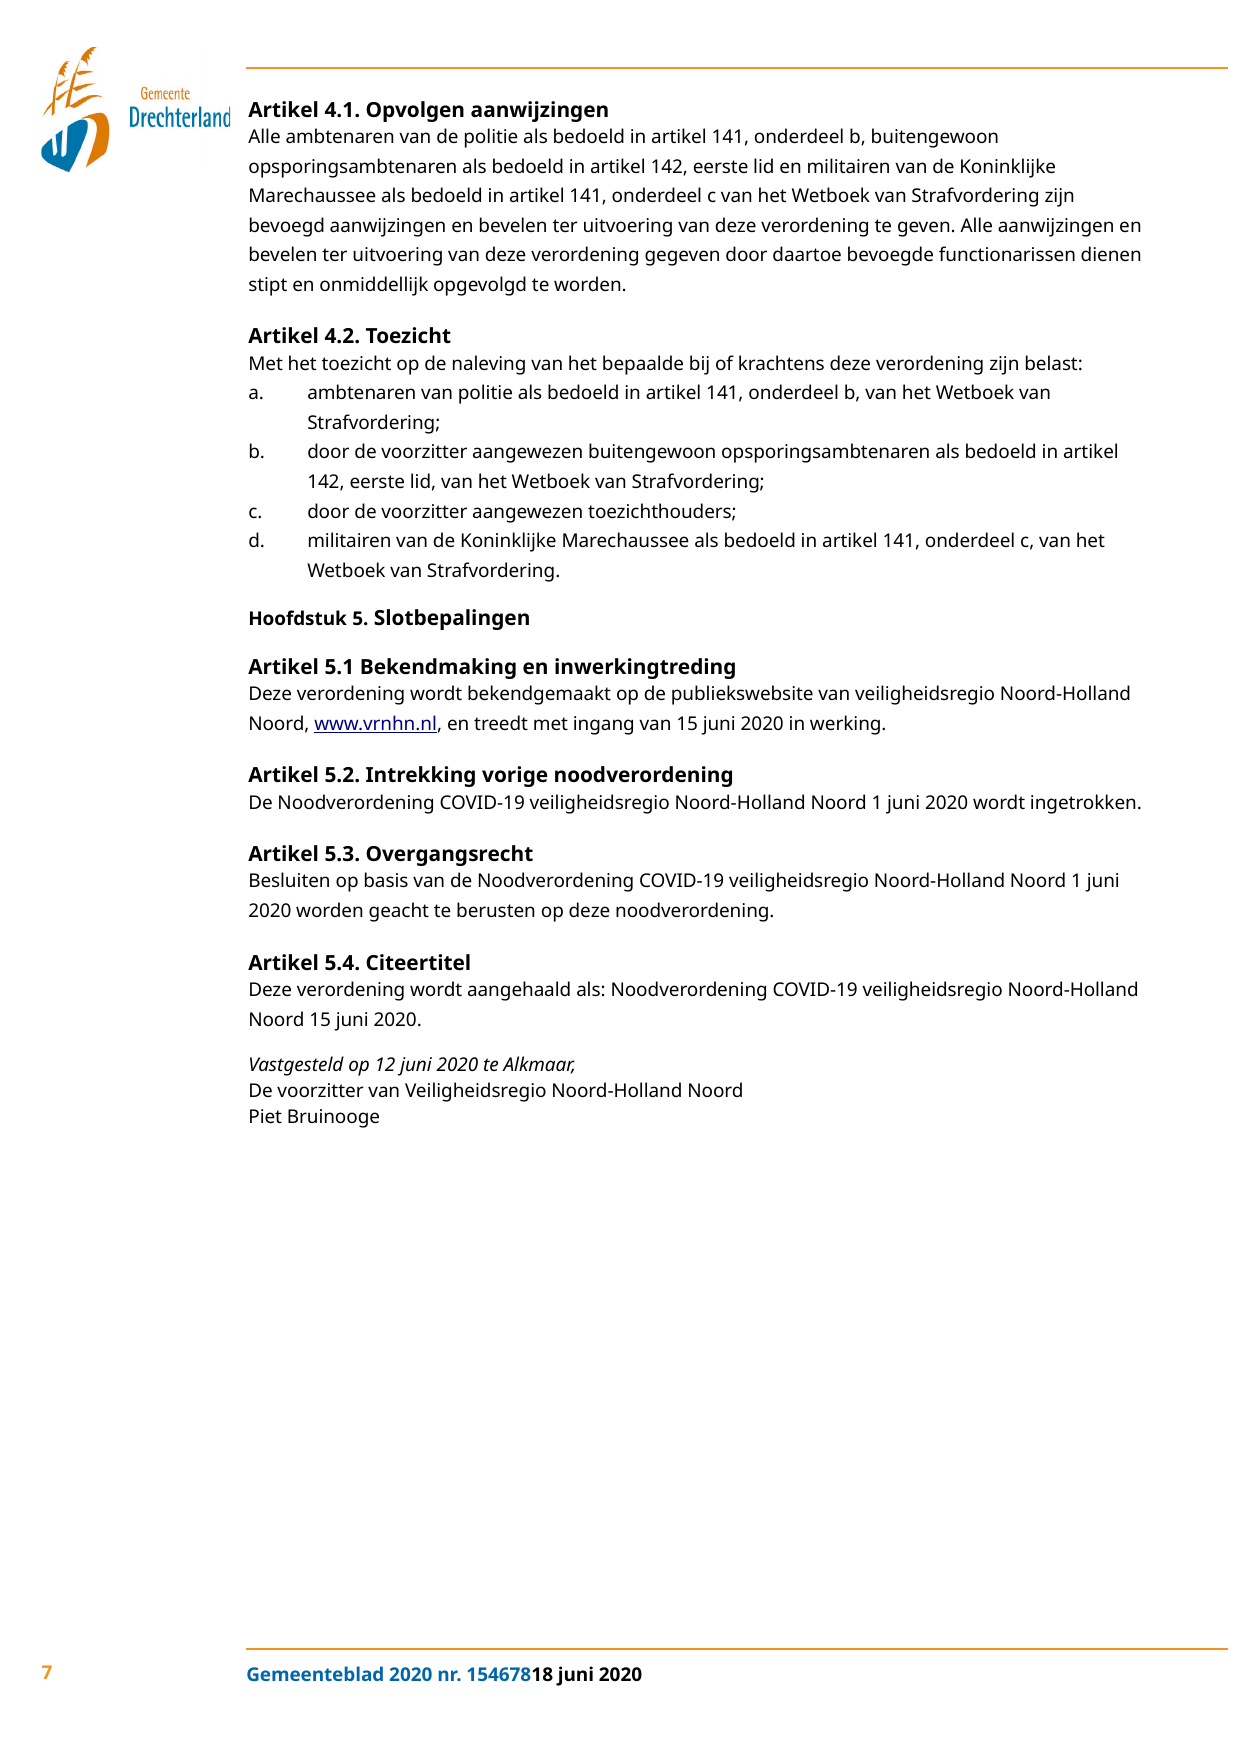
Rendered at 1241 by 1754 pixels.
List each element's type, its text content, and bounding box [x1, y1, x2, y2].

list door de voorzitter aangewezen buitengewoon opsporingsambtenaren als bedoeld in artikel 142, eerste lid, van het Wetboek van Strafvordering; [248, 439, 1152, 494]
text Vastgesteld op 12 juni 2020 te Alkmaar, [248, 1051, 1152, 1077]
list ambtenaren van politie als bedoeld in artikel 141, onderdeel b, van het Wetboek van Strafvordering; [248, 379, 1152, 435]
text Alle ambtenaren van de politie als bedoeld in artikel 141, onderdeel b, buitengewoon opsporingsambtenaren als bedoeld in artikel 142, eerste lid en militairen van de Koninklijke Marechaussee als bedoeld in artikel 141, onderdeel c van het Wetboek van Strafvordering zijn bevoegd aanwijzingen en bevelen ter uitvoering van deze verordening te geven. Alle aanwijzingen en bevelen ter uitvoering van deze verordening gegeven door daartoe bevoegde functionarissen dienen stipt en onmiddellijk opgevolgd te worden. [248, 123, 1152, 297]
list militairen van de Koninklijke Marechaussee als bedoeld in artikel 141, onderdeel c, van het Wetboek van Strafvordering. [248, 527, 1152, 583]
text Met het toezicht op de naleving van het bepaalde bij of krachtens deze verordening zijn belast: [248, 350, 1152, 376]
text Deze verordening wordt bekendgemaakt op de publiekswebsite van veiligheidsregio Noord-Holland Noord, www.vrnhn.nl, en treedt met ingang van 15 juni 2020 in werking. [248, 680, 1152, 736]
picture [226, 115, 231, 124]
list door de voorzitter aangewezen toezichthouders; [248, 498, 1152, 524]
text Artikel 5.2. Intrekking vorige noodverordening [248, 760, 1152, 789]
text Artikel 5.3. Overgangsrecht [248, 839, 1152, 868]
text Artikel 5.4. Citeertitel [248, 948, 1152, 976]
picture [41, 47, 231, 172]
text Deze verordening wordt aangehaald als: Noodverordening COVID-19 veiligheidsregio Noord-Holland Noord 15 juni 2020. [248, 976, 1152, 1031]
text Piet Bruinooge [248, 1103, 1152, 1128]
picture [41, 158, 64, 172]
text Artikel 4.1. Opvolgen aanwijzingen [248, 95, 1152, 123]
text Hoofdstuk 5. Slotbepalingen [248, 603, 1152, 631]
text Artikel 4.2. Toezicht [248, 322, 1152, 350]
text De voorzitter van Veiligheidsregio Noord-Holland Noord [248, 1077, 1152, 1103]
text De Noodverordening COVID-19 veiligheidsregio Noord-Holland Noord 1 juni 2020 wordt ingetrokken. [248, 789, 1152, 814]
text Besluiten op basis van de Noodverordening COVID-19 veiligheidsregio Noord-Holland Noord 1 juni 2020 worden geacht te berusten op deze noodverordening. [248, 868, 1152, 923]
text Artikel 5.1 Bekendmaking en inwerkingtreding [248, 652, 1152, 680]
